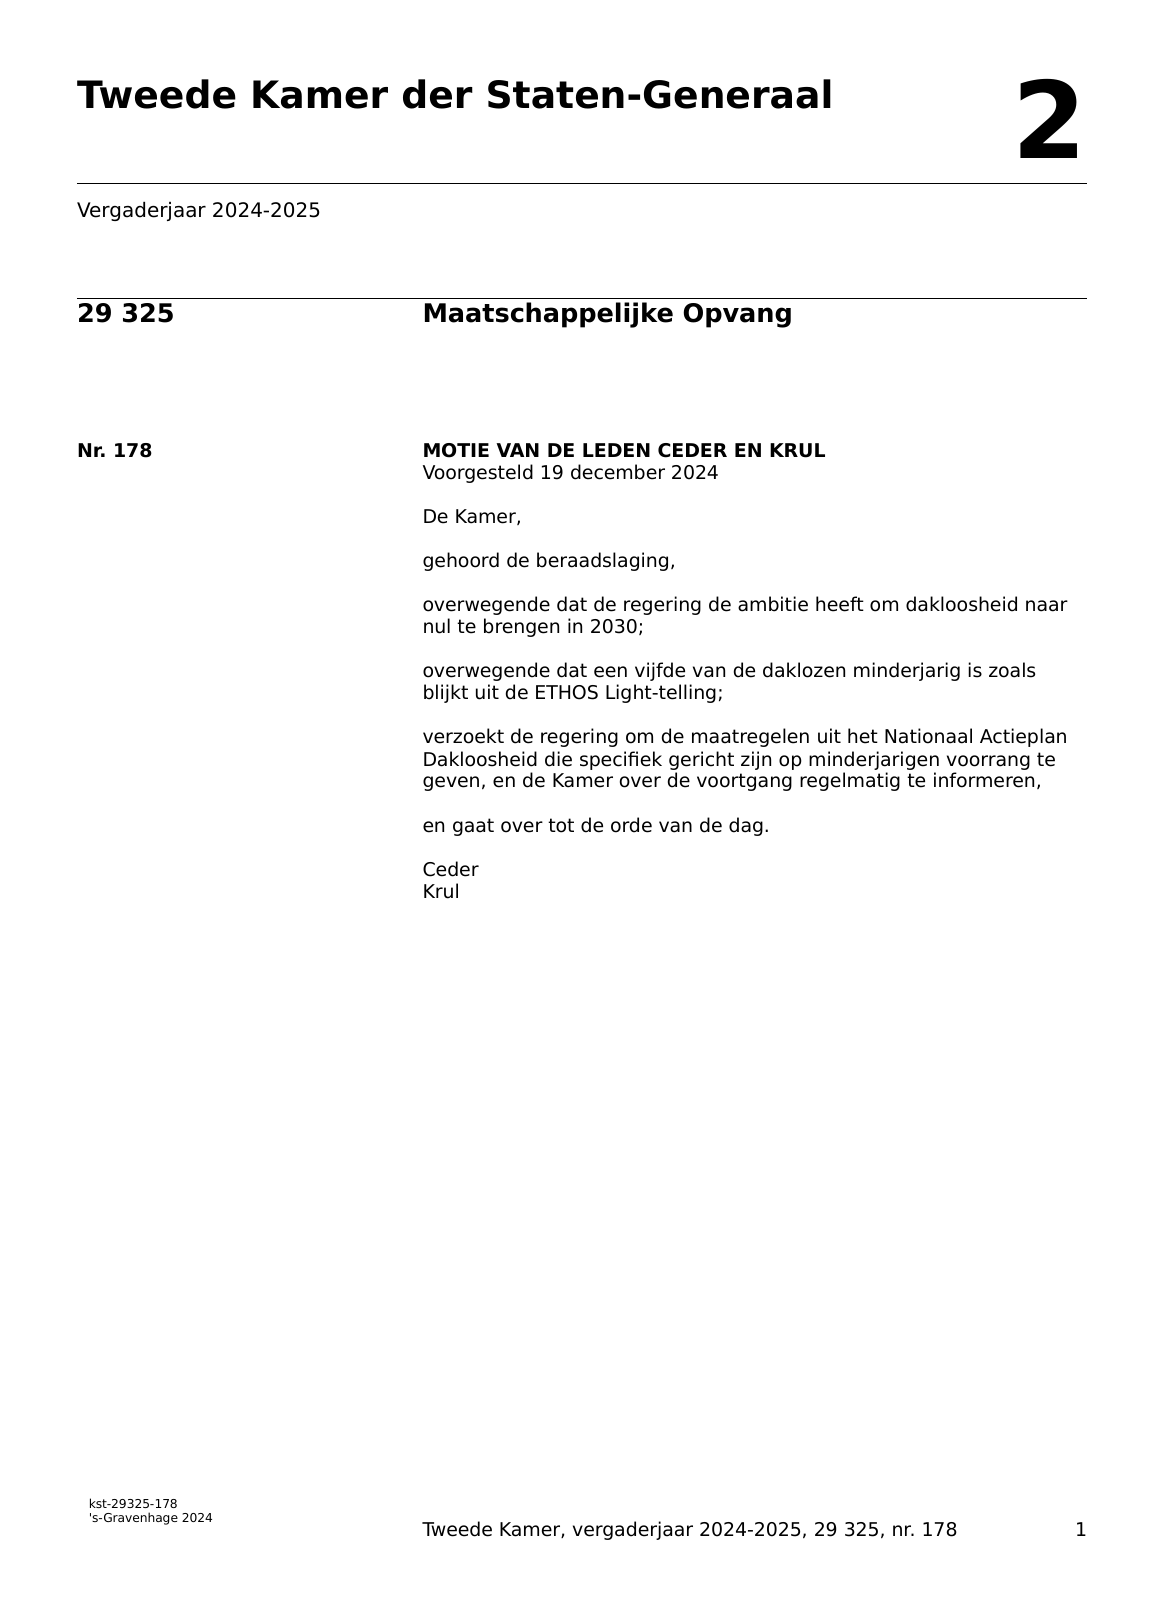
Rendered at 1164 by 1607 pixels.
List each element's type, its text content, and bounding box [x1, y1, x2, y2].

text overwegende dat de regering de ambitie heeft om dakloosheid naar nul te brengen in 2030; [422, 594, 1087, 638]
text De Kamer, [422, 506, 1087, 528]
subtitle 29 325 Maatschappelijke Opvang [77, 299, 1087, 329]
text verzoekt de regering om de maatregelen uit het Nationaal Actieplan Dakloosheid die specifiek gericht zijn op minderjarigen voorrang te geven, en de Kamer over de voortgang regelmatig te informeren, [422, 726, 1087, 792]
table_header Tweede Kamer der Staten-Generaal [77, 59, 886, 183]
subtitle Nr. 178 MOTIE VAN DE LEDEN CEDER EN KRUL [77, 440, 1087, 462]
text Ceder [422, 859, 1087, 881]
text en gaat over tot de orde van de dag. [422, 814, 1087, 837]
text gehoord de beraadslaging, [422, 550, 1087, 572]
text 's-Gravenhage 2024 [88, 1511, 323, 1525]
table_cell Vergaderjaar 2024-2025 [77, 184, 1087, 298]
text overwegende dat een vijfde van de daklozen minderjarig is zoals blijkt uit de ETHOS Light-telling; [422, 660, 1087, 704]
text kst-29325-178 [88, 1497, 323, 1511]
text Krul [422, 881, 1087, 903]
text Voorgesteld 19 december 2024 [422, 462, 1087, 484]
table_header 2 [886, 59, 1087, 183]
